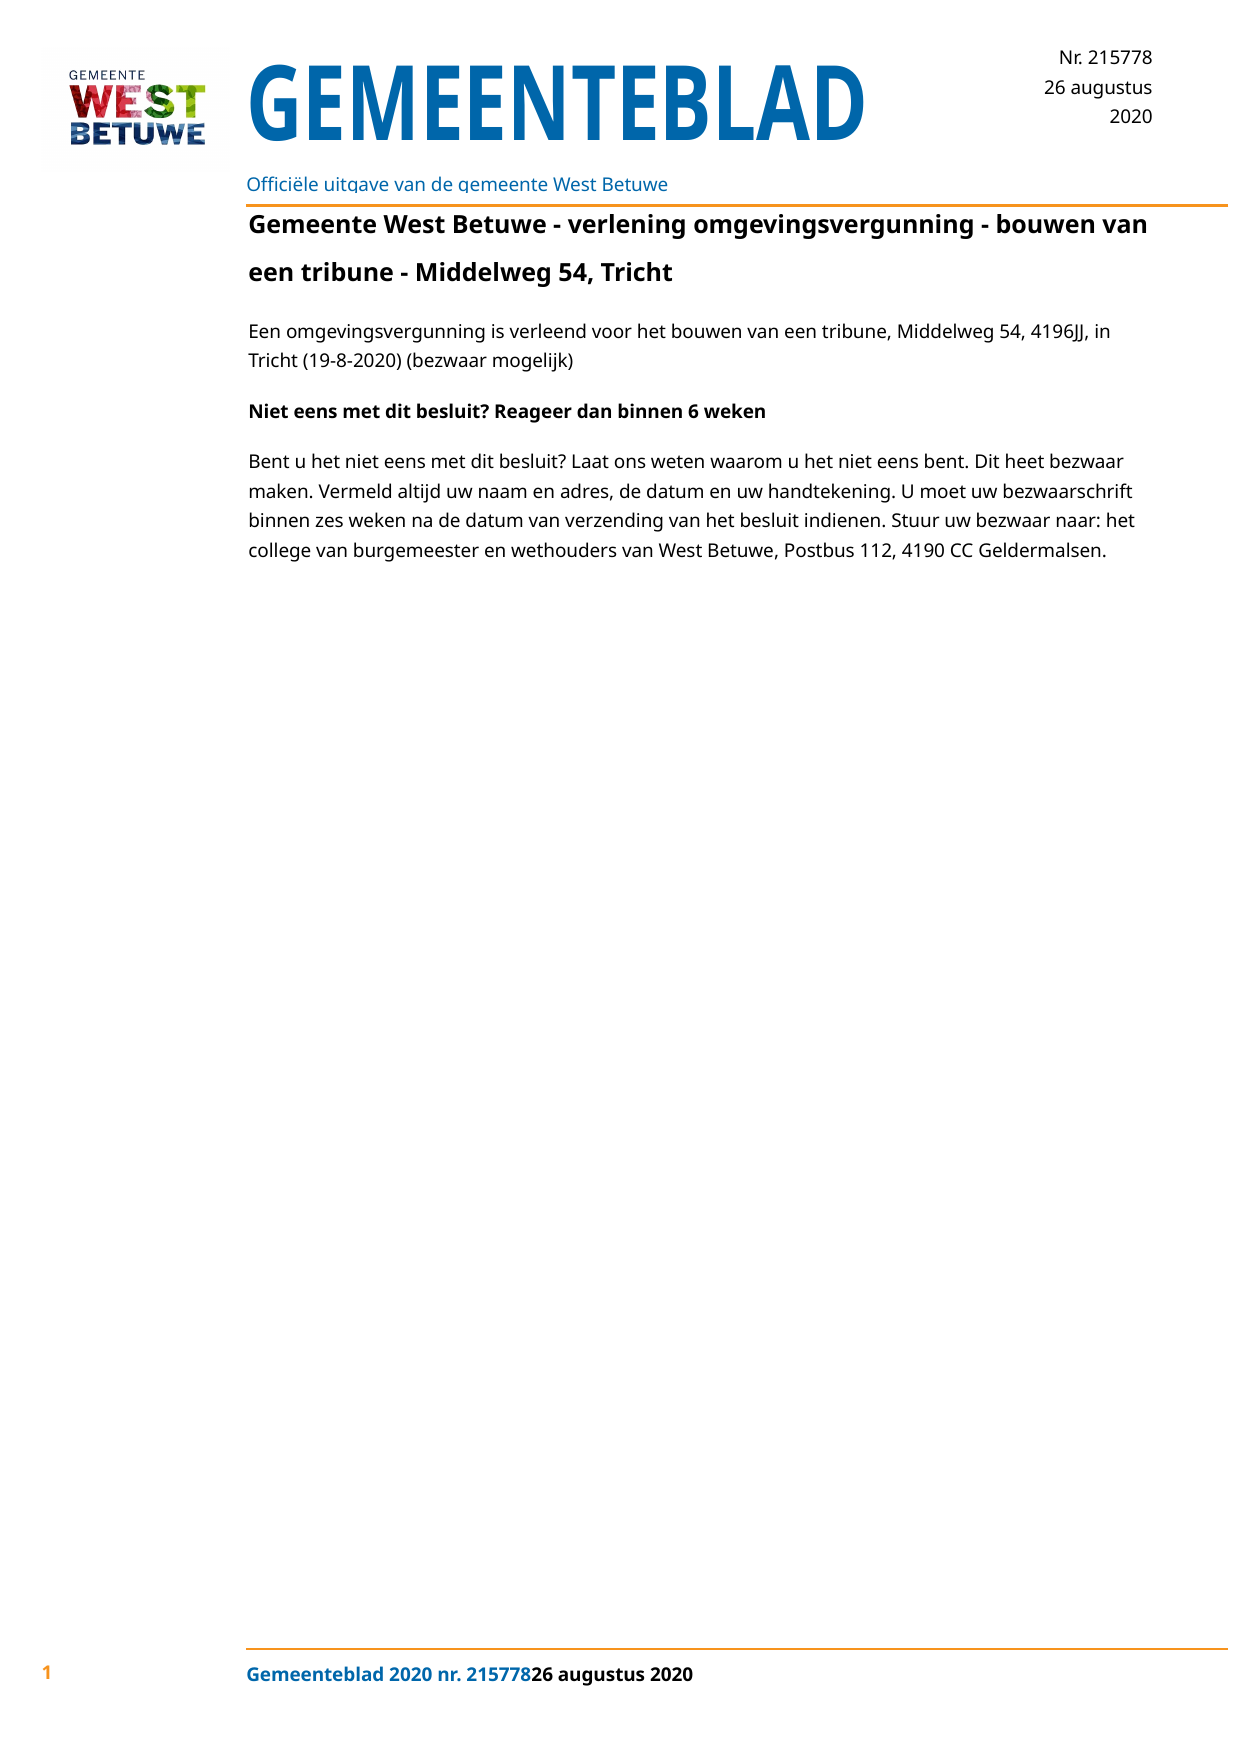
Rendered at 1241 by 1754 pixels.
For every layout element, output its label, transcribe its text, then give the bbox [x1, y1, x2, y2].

text Een omgevingsvergunning is verleend voor het bouwen van een tribune, Middelweg 54, 4196JJ, in Tricht (19-8-2020) (bezwaar mogelijk) [248, 318, 1152, 373]
text Niet eens met dit besluit? Reageer dan binnen 6 weken [248, 398, 1152, 424]
text Bent u het niet eens met dit besluit? Laat ons weten waarom u het niet eens bent. Dit heet bezwaar maken. Vermeld altijd uw naam en adres, de datum en uw handtekening. U moet uw bezwaarschrift binnen zes weken na de datum van verzending van het besluit indienen. Stuur uw bezwaar naar: het college van burgemeester en wethouders van West Betuwe, Postbus 112, 4190 CC Geldermalsen. [248, 448, 1152, 563]
text Gemeente West Betuwe - verlening omgevingsvergunning - bouwen van een tribune - Middelweg 54, Tricht [248, 207, 1152, 288]
picture [41, 47, 231, 172]
